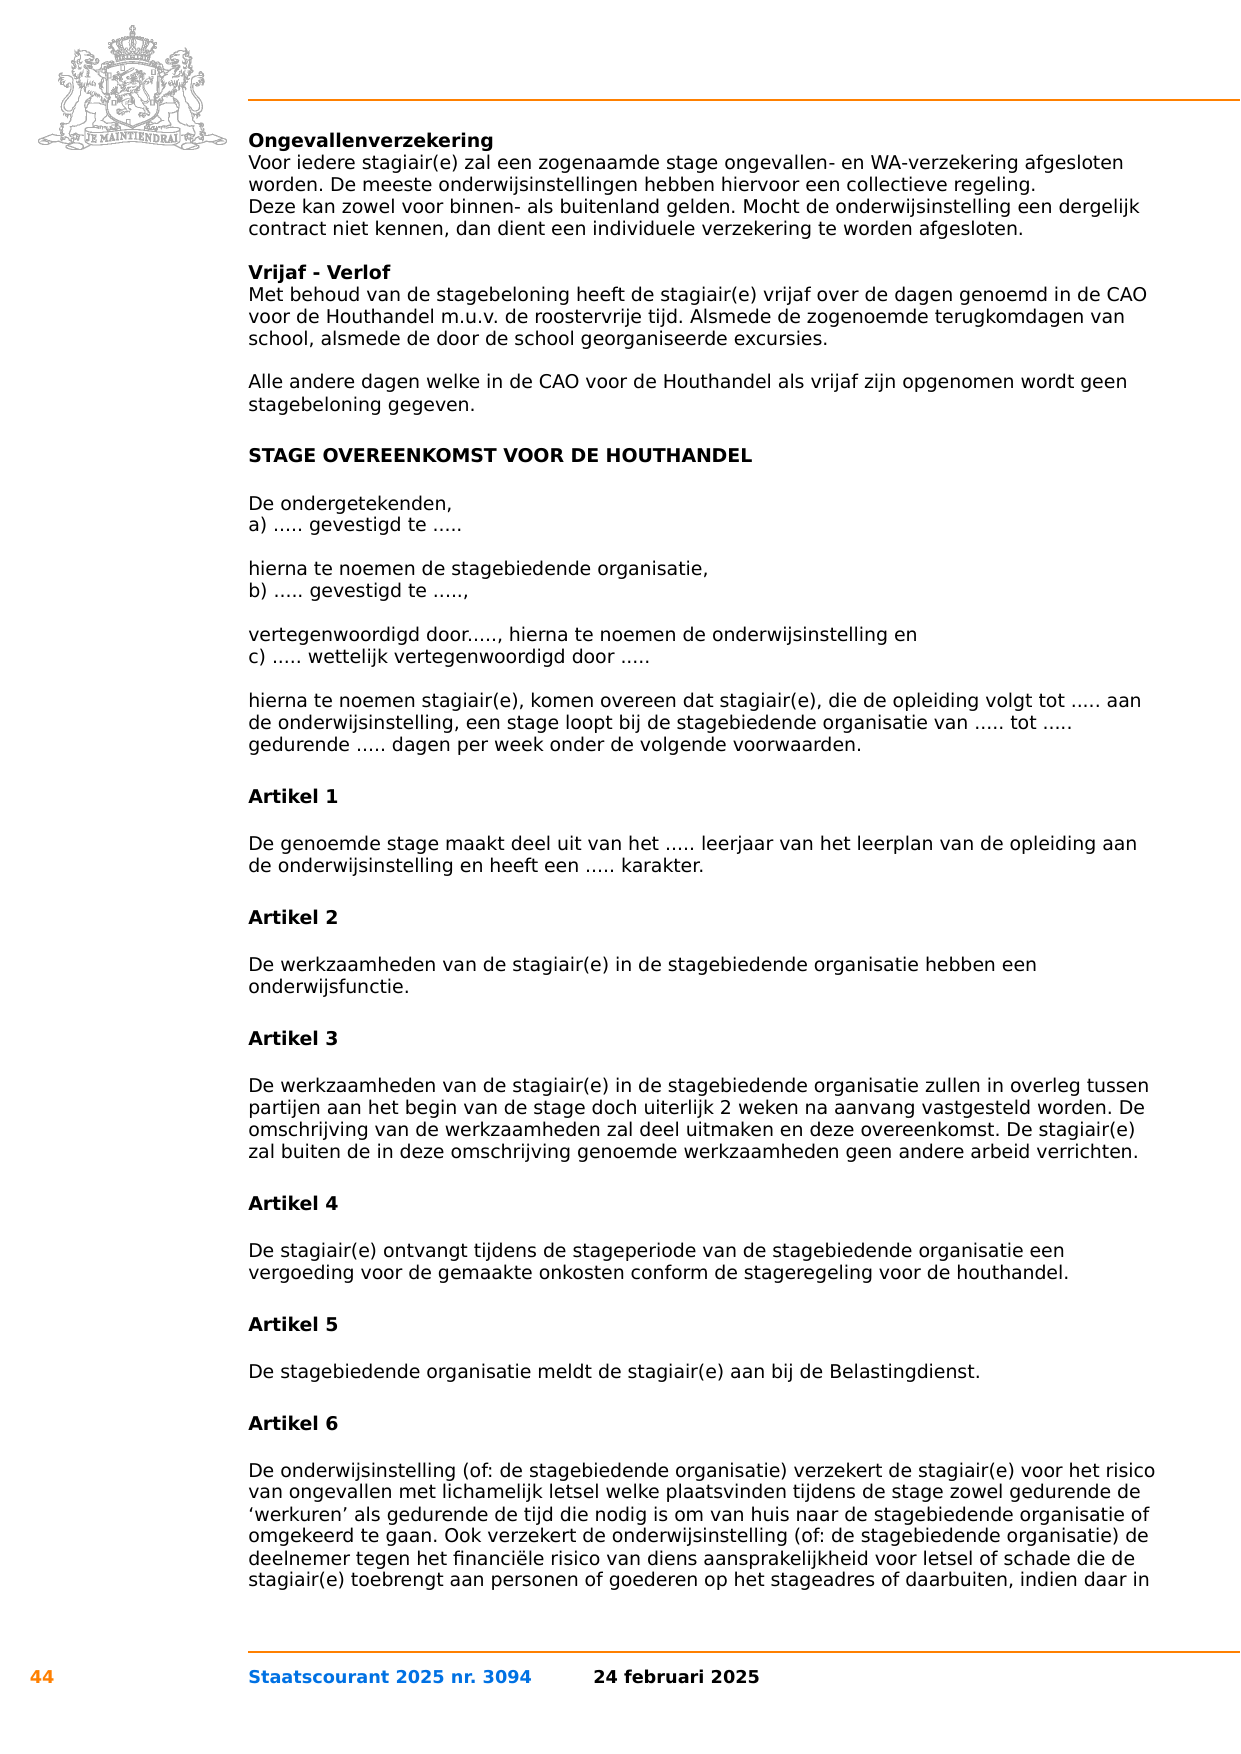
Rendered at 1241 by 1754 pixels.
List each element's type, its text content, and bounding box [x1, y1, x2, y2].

text Vrijaf ‑ Verlof [248, 262, 1163, 284]
text De onderwijsinstelling (of: de stagebiedende organisatie) verzekert de stagiair(e) voor het risico van ongevallen met lichamelijk letsel welke plaatsvinden tijdens de stage zowel gedurende de ‘werkuren’ als gedurende de tijd die nodig is om van huis naar de stagebiedende organisatie of omgekeerd te gaan. Ook verzekert de onderwijsinstelling (of: de stagebiedende organisatie) de deelnemer tegen het financiële risico van diens aansprakelijkheid voor letsel of schade die de stagiair(e) toebrengt aan personen of goederen op het stageadres of daarbuiten, indien daar in [248, 1459, 1163, 1591]
text a) ..... gevestigd te ..... [248, 514, 1163, 536]
text De ondergetekenden, [248, 492, 1163, 514]
picture [38, 25, 227, 150]
text c) ..... wettelijk vertegenwoordigd door ..... [248, 646, 1163, 668]
text Ongevallenverzekering [248, 130, 1163, 152]
subtitle Artikel 5 [248, 1313, 1163, 1336]
text Voor iedere stagiair(e) zal een zogenaamde stage ongevallen‑ en WA‑verzekering afgesloten worden. De meeste onderwijsinstellingen hebben hiervoor een collectieve regeling. [248, 152, 1163, 196]
text Deze kan zowel voor binnen‑ als buitenland gelden. Mocht de onderwijsinstelling een dergelijk contract niet kennen, dan dient een individuele verzekering te worden afgesloten. [248, 196, 1163, 240]
text De stagiair(e) ontvangt tijdens de stageperiode van de stagebiedende organisatie een vergoeding voor de gemaakte onkosten conform de stageregeling voor de houthandel. [248, 1239, 1163, 1283]
text De werkzaamheden van de stagiair(e) in de stagebiedende organisatie zullen in overleg tussen partijen aan het begin van de stage doch uiterlijk 2 weken na aanvang vastgesteld worden. De omschrijving van de werkzaamheden zal deel uitmaken en deze overeenkomst. De stagiair(e) zal buiten de in deze omschrijving genoemde werkzaamheden geen andere arbeid verrichten. [248, 1075, 1163, 1163]
subtitle Artikel 1 [248, 786, 1163, 808]
text hierna te noemen stagiair(e), komen overeen dat stagiair(e), die de opleiding volgt tot ..... aan de onderwijsinstelling, een stage loopt bij de stagebiedende organisatie van ..... tot ..... gedurende ..... dagen per week onder de volgende voorwaarden. [248, 690, 1163, 756]
text b) ..... gevestigd te ....., [248, 580, 1163, 602]
subtitle Artikel 4 [248, 1193, 1163, 1214]
text hierna te noemen de stagebiedende organisatie, [248, 558, 1163, 580]
text De stagebiedende organisatie meldt de stagiair(e) aan bij de Belastingdienst. [248, 1361, 1163, 1382]
text De genoemde stage maakt deel uit van het ..... leerjaar van het leerplan van de opleiding aan de onderwijsinstelling en heeft een ..... karakter. [248, 833, 1163, 877]
subtitle Artikel 6 [248, 1412, 1163, 1434]
subtitle STAGE OVEREENKOMST VOOR DE HOUTHANDEL [248, 445, 1163, 467]
subtitle Artikel 2 [248, 907, 1163, 929]
subtitle Artikel 3 [248, 1028, 1163, 1050]
text Met behoud van de stagebeloning heeft de stagiair(e) vrijaf over de dagen genoemd in de CAO voor de Houthandel m.u.v. de roostervrije tijd. Alsmede de zogenoemde terugkomdagen van school, alsmede de door de school georganiseerde excursies. [248, 284, 1163, 349]
text De werkzaamheden van de stagiair(e) in de stagebiedende organisatie hebben een onderwijsfunctie. [248, 954, 1163, 998]
text Alle andere dagen welke in de CAO voor de Houthandel als vrijaf zijn opgenomen wordt geen stagebeloning gegeven. [248, 371, 1163, 415]
text vertegenwoordigd door....., hierna te noemen de onderwijsinstelling en [248, 624, 1163, 646]
